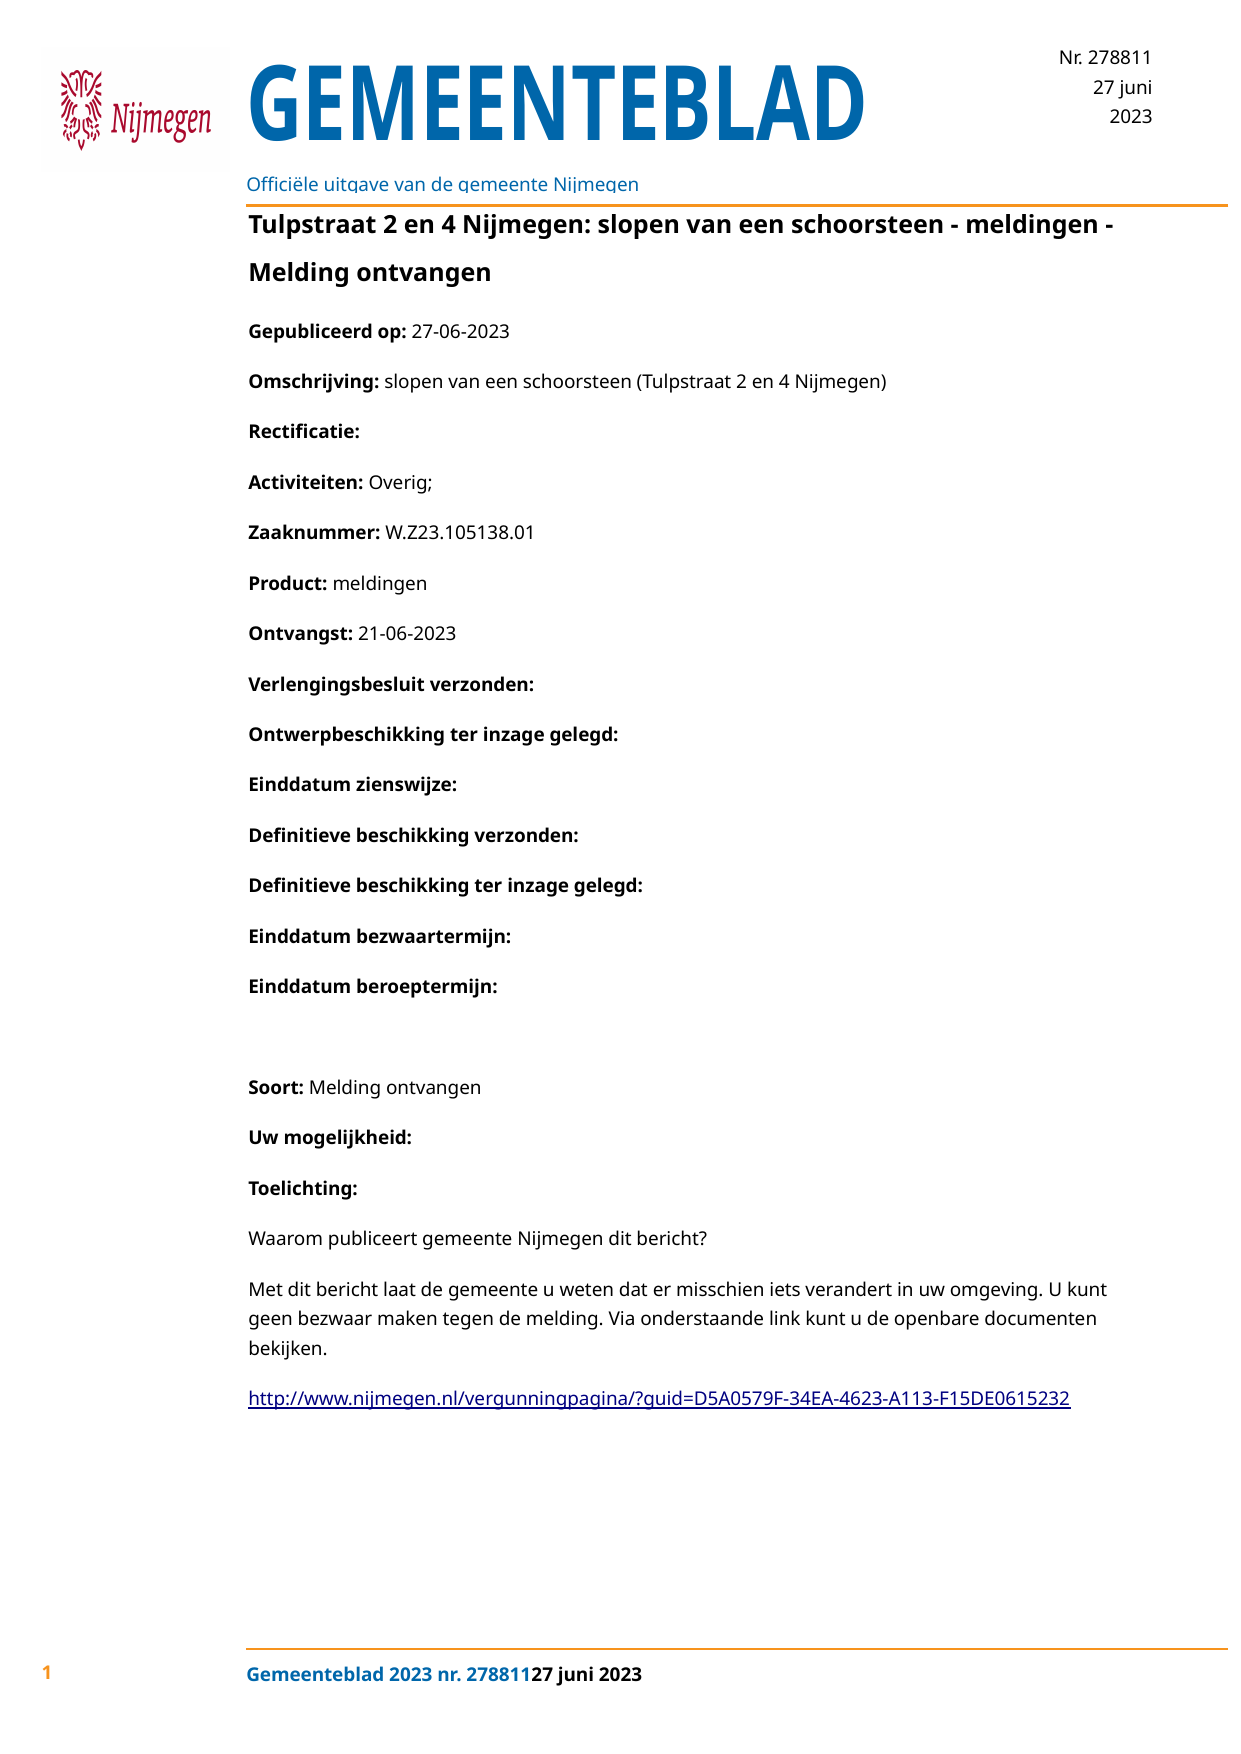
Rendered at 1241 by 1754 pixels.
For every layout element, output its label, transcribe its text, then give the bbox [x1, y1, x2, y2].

text Verlengingsbesluit verzonden: [248, 671, 1152, 697]
text Einddatum beroeptermijn: [248, 973, 1152, 999]
text Definitieve beschikking verzonden: [248, 822, 1152, 848]
text Soort: Melding ontvangen [248, 1074, 1152, 1100]
text Rectificatie: [248, 419, 1152, 444]
text Uw mogelijkheid: [248, 1124, 1152, 1150]
picture [41, 47, 231, 172]
text Einddatum zienswijze: [248, 772, 1152, 797]
text Definitieve beschikking ter inzage gelegd: [248, 872, 1152, 898]
text Gepubliceerd op: 27-06-2023 [248, 318, 1152, 344]
text Ontwerpbeschikking ter inzage gelegd: [248, 721, 1152, 747]
text Ontvangst: 21-06-2023 [248, 620, 1152, 646]
text Omschrijving: slopen van een schoorsteen (Tulpstraat 2 en 4 Nijmegen) [248, 368, 1152, 394]
text Activiteiten: Overig; [248, 469, 1152, 495]
text Met dit bericht laat de gemeente u weten dat er misschien iets verandert in uw omgeving. U kunt geen bezwaar maken tegen de melding. Via onderstaande link kunt u de openbare documenten bekijken. [248, 1276, 1152, 1361]
text Zaaknummer: W.Z23.105138.01 [248, 519, 1152, 545]
text Product: meldingen [248, 570, 1152, 596]
text Tulpstraat 2 en 4 Nijmegen: slopen van een schoorsteen - meldingen - Melding ontvangen [248, 207, 1152, 288]
text Waarom publiceert gemeente Nijmegen dit bericht? [248, 1225, 1152, 1251]
text Einddatum bezwaartermijn: [248, 923, 1152, 949]
text Toelichting: [248, 1175, 1152, 1201]
text http://www.nijmegen.nl/vergunningpagina/?guid=D5A0579F-34EA-4623-A113-F15DE0615232 [248, 1385, 1152, 1411]
